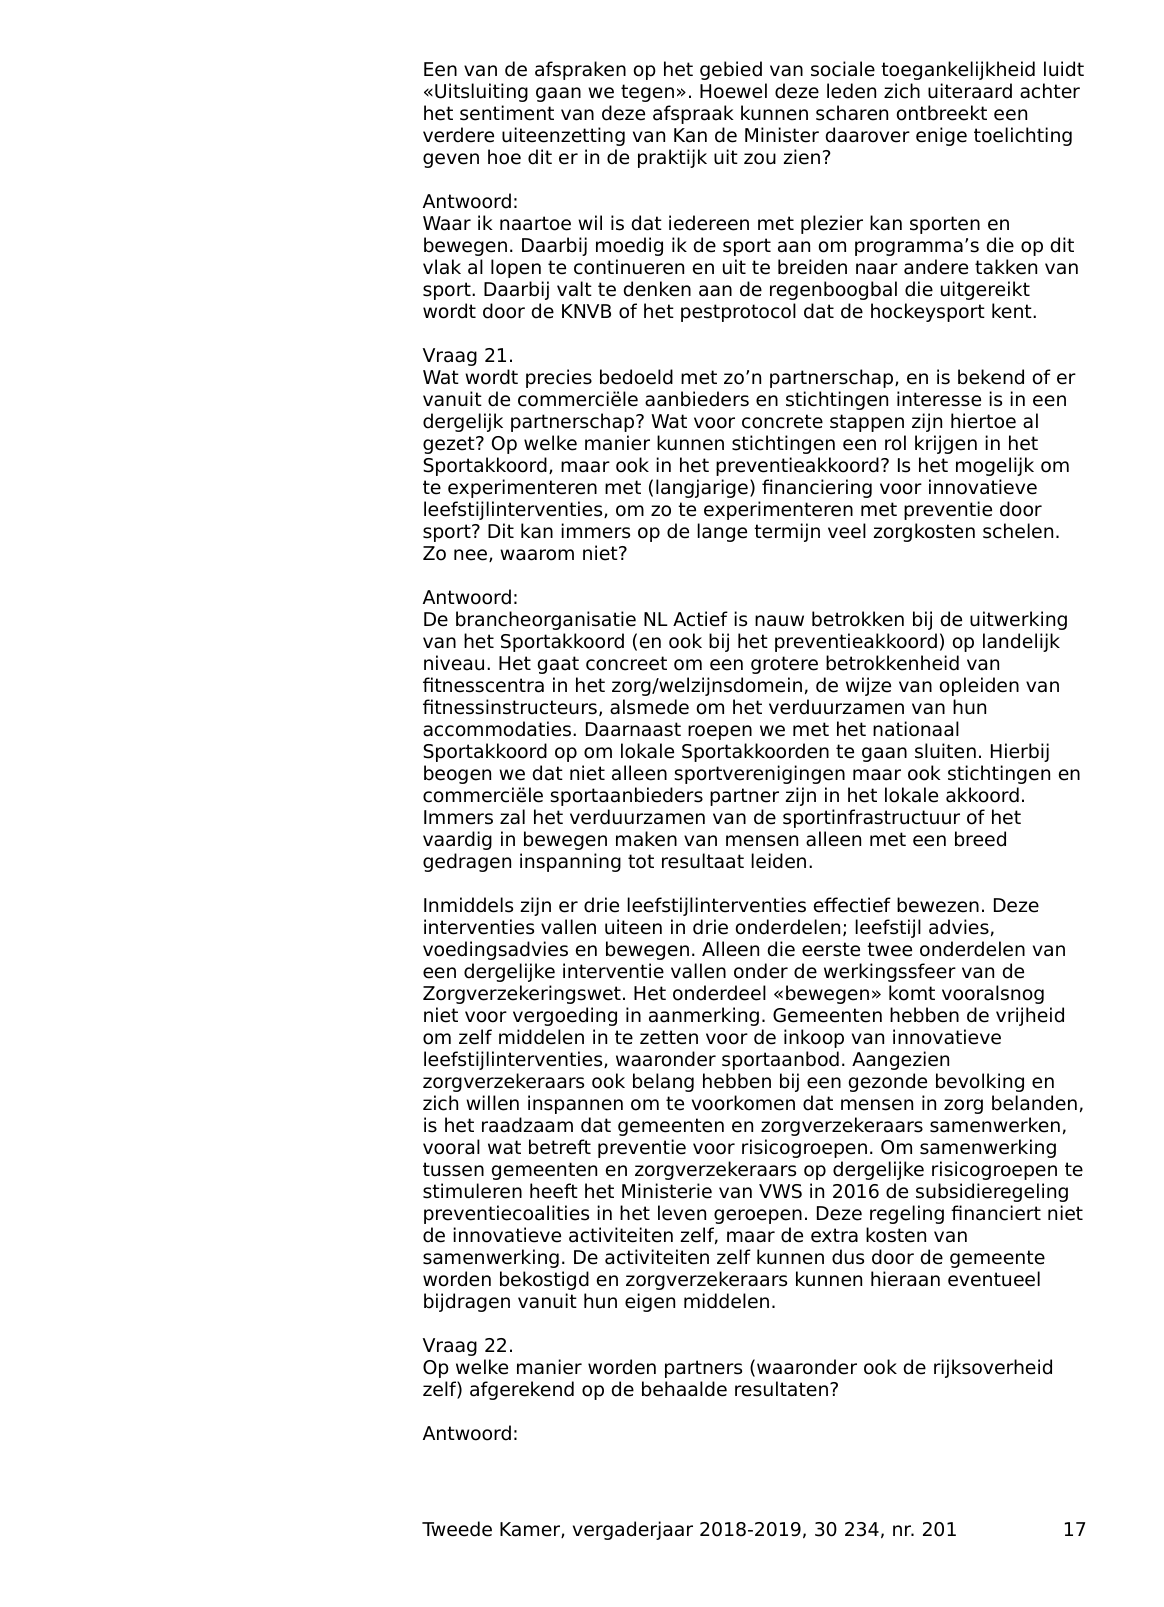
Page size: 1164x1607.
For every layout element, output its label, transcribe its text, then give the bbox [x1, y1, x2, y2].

text Waar ik naartoe wil is dat iedereen met plezier kan sporten en bewegen. Daarbij moedig ik de sport aan om programma’s die op dit vlak al lopen te continueren en uit te breiden naar andere takken van sport. Daarbij valt te denken aan de regenboogbal die uitgereikt wordt door de KNVB of het pestprotocol dat de hockeysport kent. [422, 213, 1087, 323]
text Wat wordt precies bedoeld met zo’n partnerschap, en is bekend of er vanuit de commerciële aanbieders en stichtingen interesse is in een dergelijk partnerschap? Wat voor concrete stappen zijn hiertoe al gezet? Op welke manier kunnen stichtingen een rol krijgen in het Sportakkoord, maar ook in het preventieakkoord? Is het mogelijk om te experimenteren met (langjarige) financiering voor innovatieve leefstijlinterventies, om zo te experimenteren met preventie door sport? Dit kan immers op de lange termijn veel zorgkosten schelen. Zo nee, waarom niet? [422, 367, 1087, 565]
text Vraag 21. [422, 345, 1087, 367]
text Vraag 22. [422, 1335, 1087, 1357]
text Antwoord: [422, 587, 1087, 609]
text De brancheorganisatie NL Actief is nauw betrokken bij de uitwerking van het Sportakkoord (en ook bij het preventieakkoord) op landelijk niveau. Het gaat concreet om een grotere betrokkenheid van fitnesscentra in het zorg/welzijnsdomein, de wijze van opleiden van fitnessinstructeurs, alsmede om het verduurzamen van hun accommodaties. Daarnaast roepen we met het nationaal Sportakkoord op om lokale Sportakkoorden te gaan sluiten. Hierbij beogen we dat niet alleen sportverenigingen maar ook stichtingen en commerciële sportaanbieders partner zijn in het lokale akkoord. Immers zal het verduurzamen van de sportinfrastructuur of het vaardig in bewegen maken van mensen alleen met een breed gedragen inspanning tot resultaat leiden. [422, 609, 1087, 873]
text Antwoord: [422, 1423, 1087, 1445]
text Antwoord: [422, 191, 1087, 213]
text Inmiddels zijn er drie leefstijlinterventies effectief bewezen. Deze interventies vallen uiteen in drie onderdelen; leefstijl advies, voedingsadvies en bewegen. Alleen die eerste twee onderdelen van een dergelijke interventie vallen onder de werkingssfeer van de Zorgverzekeringswet. Het onderdeel «bewegen» komt vooralsnog niet voor vergoeding in aanmerking. Gemeenten hebben de vrijheid om zelf middelen in te zetten voor de inkoop van innovatieve leefstijlinterventies, waaronder sportaanbod. Aangezien zorgverzekeraars ook belang hebben bij een gezonde bevolking en zich willen inspannen om te voorkomen dat mensen in zorg belanden, is het raadzaam dat gemeenten en zorgverzekeraars samenwerken, vooral wat betreft preventie voor risicogroepen. Om samenwerking tussen gemeenten en zorgverzekeraars op dergelijke risicogroepen te stimuleren heeft het Ministerie van VWS in 2016 de subsidieregeling preventiecoalities in het leven geroepen. Deze regeling financiert niet de innovatieve activiteiten zelf, maar de extra kosten van samenwerking. De activiteiten zelf kunnen dus door de gemeente worden bekostigd en zorgverzekeraars kunnen hieraan eventueel bijdragen vanuit hun eigen middelen. [422, 895, 1087, 1313]
text Op welke manier worden partners (waaronder ook de rijksoverheid zelf) afgerekend op de behaalde resultaten? [422, 1357, 1087, 1401]
text Een van de afspraken op het gebied van sociale toegankelijkheid luidt «Uitsluiting gaan we tegen». Hoewel deze leden zich uiteraard achter het sentiment van deze afspraak kunnen scharen ontbreekt een verdere uiteenzetting van Kan de Minister daarover enige toelichting geven hoe dit er in de praktijk uit zou zien? [422, 59, 1087, 169]
